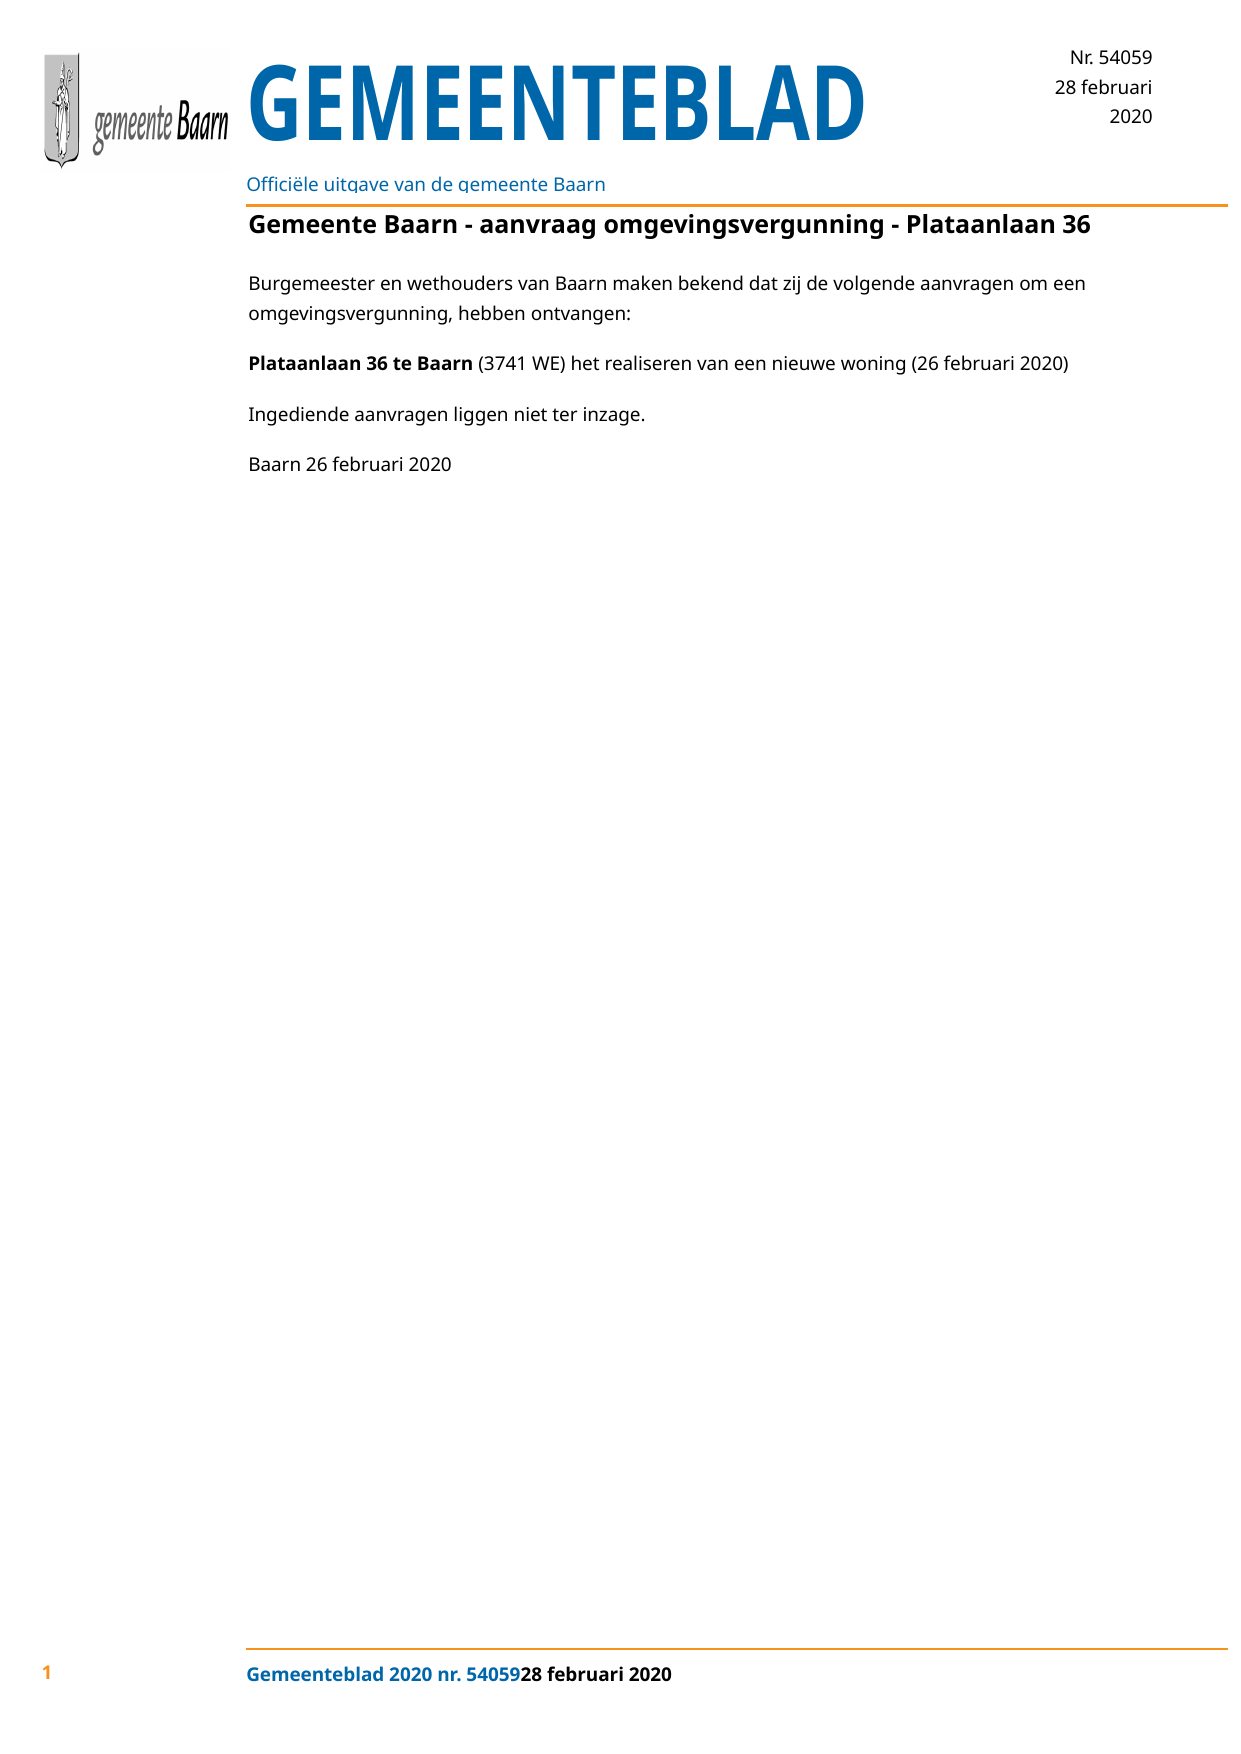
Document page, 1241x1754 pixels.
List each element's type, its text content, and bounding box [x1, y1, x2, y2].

text Ingediende aanvragen liggen niet ter inzage. [248, 401, 1152, 426]
text Burgemeester en wethouders van Baarn maken bekend dat zij de volgende aanvragen om een omgevingsvergunning, hebben ontvangen: [248, 270, 1152, 326]
text Gemeente Baarn - aanvraag omgevingsvergunning - Plataanlaan 36 [248, 207, 1152, 241]
text Baarn 26 februari 2020 [248, 451, 1152, 477]
picture [41, 47, 231, 172]
text Plataanlaan 36 te Baarn (3741 WE) het realiseren van een nieuwe woning (26 februari 2020) [248, 350, 1152, 376]
